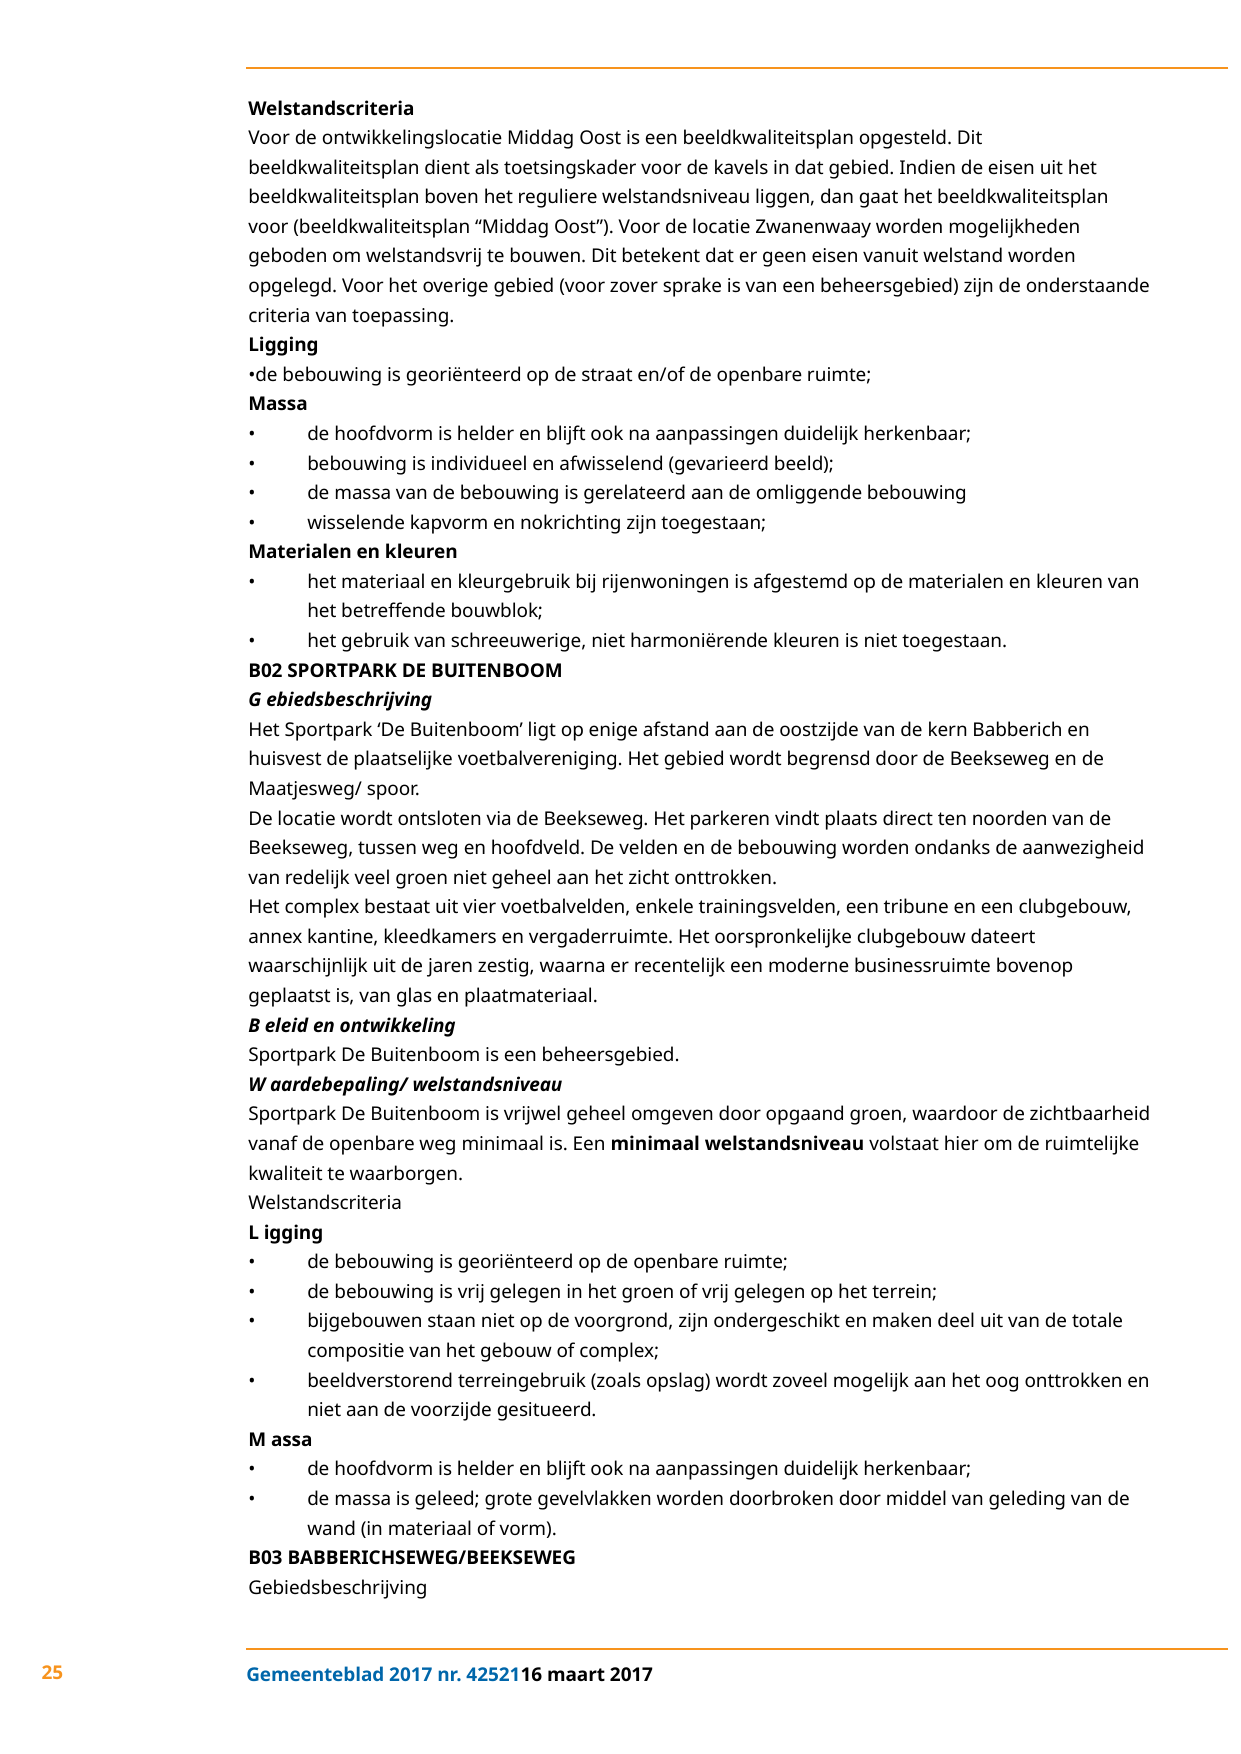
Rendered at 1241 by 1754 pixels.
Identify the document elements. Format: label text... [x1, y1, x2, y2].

text Het complex bestaat uit vier voetbalvelden, enkele trainingsvelden, een tribune en een clubgebouw, annex kantine, kleedkamers en vergaderruimte. Het oorspronkelijke clubgebouw dateert waarschijnlijk uit de jaren zestig, waarna er recentelijk een moderne businessruimte bovenop geplaatst is, van glas en plaatmateriaal. [248, 893, 1152, 1008]
text Welstandscriteria [248, 95, 1152, 121]
list bijgebouwen staan niet op de voorgrond, zijn ondergeschikt en maken deel uit van de totale compositie van het gebouw of complex; [248, 1308, 1152, 1363]
text W aardebepaling/ welstandsniveau [248, 1071, 1152, 1097]
list de massa is geleed; grote gevelvlakken worden doorbroken door middel van geleding van de wand (in materiaal of vorm). [248, 1485, 1152, 1541]
text Voor de ontwikkelingslocatie Middag Oost is een beeldkwaliteitsplan opgesteld. Dit beeldkwaliteitsplan dient als toetsingskader voor de kavels in dat gebied. Indien de eisen uit het beeldkwaliteitsplan boven het reguliere welstandsniveau liggen, dan gaat het beeldkwaliteitsplan voor (beeldkwaliteitsplan “Middag Oost”). Voor de locatie Zwanenwaay worden mogelijkheden geboden om welstandsvrij te bouwen. Dit betekent dat er geen eisen vanuit welstand worden opgelegd. Voor het overige gebied (voor zover sprake is van een beheersgebied) zijn de onderstaande criteria van toepassing. [248, 124, 1152, 328]
list de hoofdvorm is helder en blijft ook na aanpassingen duidelijk herkenbaar; [248, 1456, 1152, 1481]
list de massa van de bebouwing is gerelateerd aan de omliggende bebouwing [248, 479, 1152, 505]
list wisselende kapvorm en nokrichting zijn toegestaan; [248, 509, 1152, 535]
text Sportpark De Buitenboom is een beheersgebied. [248, 1041, 1152, 1067]
text Materialen en kleuren [248, 538, 1152, 564]
text Sportpark De Buitenboom is vrijwel geheel omgeven door opgaand groen, waardoor de zichtbaarheid vanaf de openbare weg minimaal is. Een minimaal welstandsniveau volstaat hier om de ruimtelijke kwaliteit te waarborgen. [248, 1101, 1152, 1186]
text Gebiedsbeschrijving [248, 1574, 1152, 1600]
text Welstandscriteria [248, 1189, 1152, 1215]
text Ligging [248, 331, 1152, 357]
picture [41, 47, 231, 172]
list bebouwing is individueel en afwisselend (gevarieerd beeld); [248, 450, 1152, 476]
text G ebiedsbeschrijving [248, 686, 1152, 712]
text De locatie wordt ontsloten via de Beekseweg. Het parkeren vindt plaats direct ten noorden van de Beekseweg, tussen weg en hoofdveld. De velden en de bebouwing worden ondanks de aanwezigheid van redelijk veel groen niet geheel aan het zicht onttrokken. [248, 805, 1152, 890]
list het materiaal en kleurgebruik bij rijenwoningen is afgestemd op de materialen en kleuren van het betreffende bouwblok; [248, 568, 1152, 623]
text Het Sportpark ‘De Buitenboom’ ligt op enige afstand aan de oostzijde van de kern Babberich en huisvest de plaatselijke voetbalvereniging. Het gebied wordt begrensd door de Beekseweg en de Maatjesweg/ spoor. [248, 716, 1152, 801]
list de bebouwing is vrij gelegen in het groen of vrij gelegen op het terrein; [248, 1278, 1152, 1304]
text B02 SPORTPARK DE BUITENBOOM [248, 657, 1152, 683]
list het gebruik van schreeuwerige, niet harmoniërende kleuren is niet toegestaan. [248, 627, 1152, 653]
text M assa [248, 1426, 1152, 1452]
text B eleid en ontwikkeling [248, 1012, 1152, 1038]
text Massa [248, 391, 1152, 416]
text •de bebouwing is georiënteerd op de straat en/of de openbare ruimte; [248, 361, 1152, 387]
text B03 BABBERICHSEWEG/BEEKSEWEG [248, 1544, 1152, 1570]
list de bebouwing is georiënteerd op de openbare ruimte; [248, 1248, 1152, 1274]
text L igging [248, 1219, 1152, 1245]
list de hoofdvorm is helder en blijft ook na aanpassingen duidelijk herkenbaar; [248, 420, 1152, 446]
list beeldverstorend terreingebruik (zoals opslag) wordt zoveel mogelijk aan het oog onttrokken en niet aan de voorzijde gesitueerd. [248, 1367, 1152, 1422]
